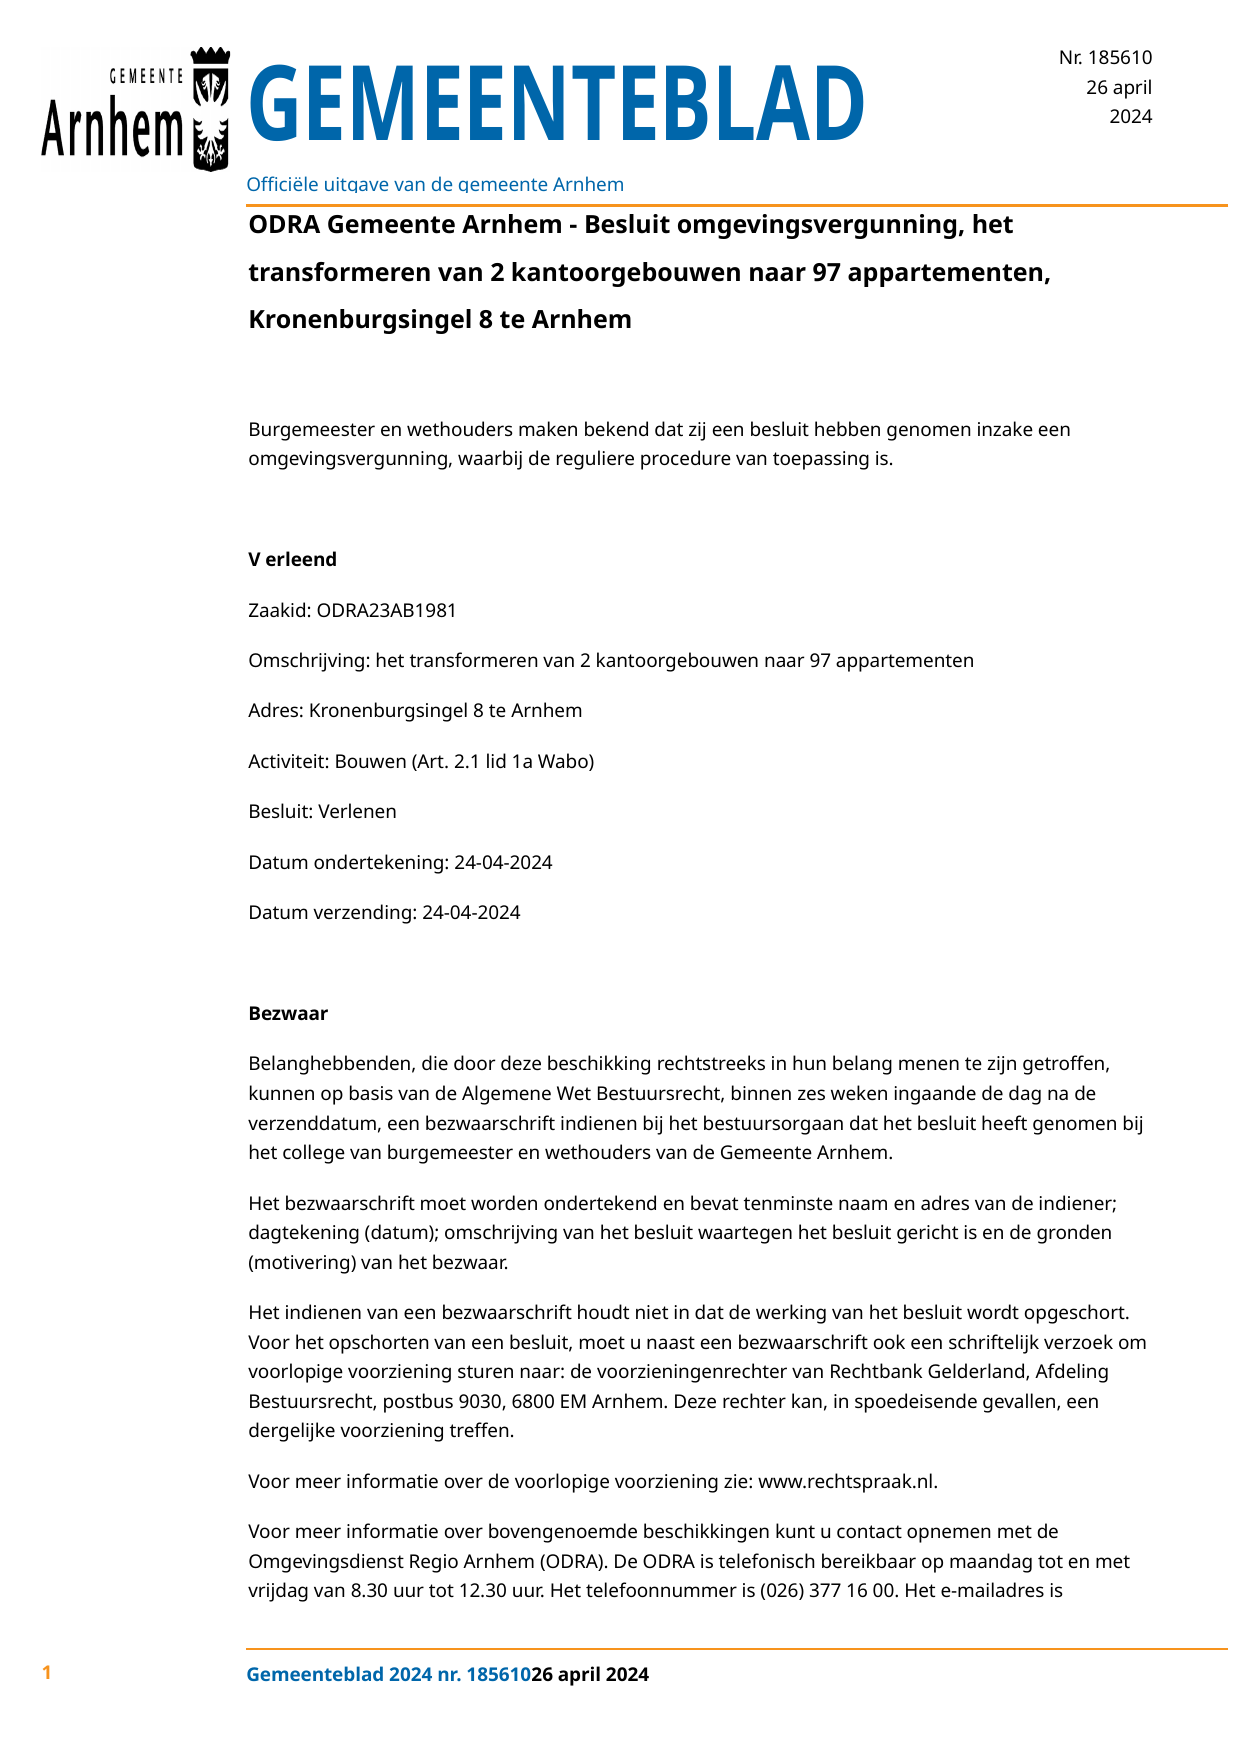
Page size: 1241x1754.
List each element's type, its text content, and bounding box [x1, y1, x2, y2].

text Burgemeester en wethouders maken bekend dat zij een besluit hebben genomen inzake een omgevingsvergunning, waarbij de reguliere procedure van toepassing is. [248, 416, 1152, 471]
text Het bezwaarschrift moet worden ondertekend en bevat tenminste naam en adres van de indiener; dagtekening (datum); omschrijving van het besluit waartegen het besluit gericht is en de gronden (motivering) van het bezwaar. [248, 1190, 1152, 1274]
text ODRA Gemeente Arnhem - Besluit omgevingsvergunning, het transformeren van 2 kantoorgebouwen naar 97 appartementen, Kronenburgsingel 8 te Arnhem [248, 207, 1152, 336]
text V erleend [248, 546, 1152, 572]
text Voor meer informatie over bovengenoemde beschikkingen kunt u contact opnemen met de Omgevingsdienst Regio Arnhem (ODRA). De ODRA is telefonisch bereikbaar op maandag tot en met vrijdag van 8.30 uur tot 12.30 uur. Het telefoonnummer is (026) 377 16 00. Het e-mailadres is [248, 1518, 1152, 1603]
text Belanghebbenden, die door deze beschikking rechtstreeks in hun belang menen te zijn getroffen, kunnen op basis van de Algemene Wet Bestuursrecht, binnen zes weken ingaande de dag na de verzenddatum, een bezwaarschrift indienen bij het bestuursorgaan dat het besluit heeft genomen bij het college van burgemeester en wethouders van de Gemeente Arnhem. [248, 1051, 1152, 1165]
text Activiteit: Bouwen (Art. 2.1 lid 1a Wabo) [248, 748, 1152, 774]
picture [41, 47, 231, 172]
text Voor meer informatie over de voorlopige voorziening zie: www.rechtspraak.nl. [248, 1468, 1152, 1494]
text Omschrijving: het transformeren van 2 kantoorgebouwen naar 97 appartementen [248, 647, 1152, 673]
text Adres: Kronenburgsingel 8 te Arnhem [248, 698, 1152, 723]
text Datum verzending: 24-04-2024 [248, 899, 1152, 925]
text Besluit: Verlenen [248, 798, 1152, 824]
text Het indienen van een bezwaarschrift houdt niet in dat de werking van het besluit wordt opgeschort. Voor het opschorten van een besluit, moet u naast een bezwaarschrift ook een schriftelijk verzoek om voorlopige voorziening sturen naar: de voorzieningenrechter van Rechtbank Gelderland, Afdeling Bestuursrecht, postbus 9030, 6800 EM Arnhem. Deze rechter kan, in spoedeisende gevallen, een dergelijke voorziening treffen. [248, 1299, 1152, 1443]
text Bezwaar [248, 1000, 1152, 1026]
text Datum ondertekening: 24-04-2024 [248, 849, 1152, 874]
text Zaakid: ODRA23AB1981 [248, 597, 1152, 622]
